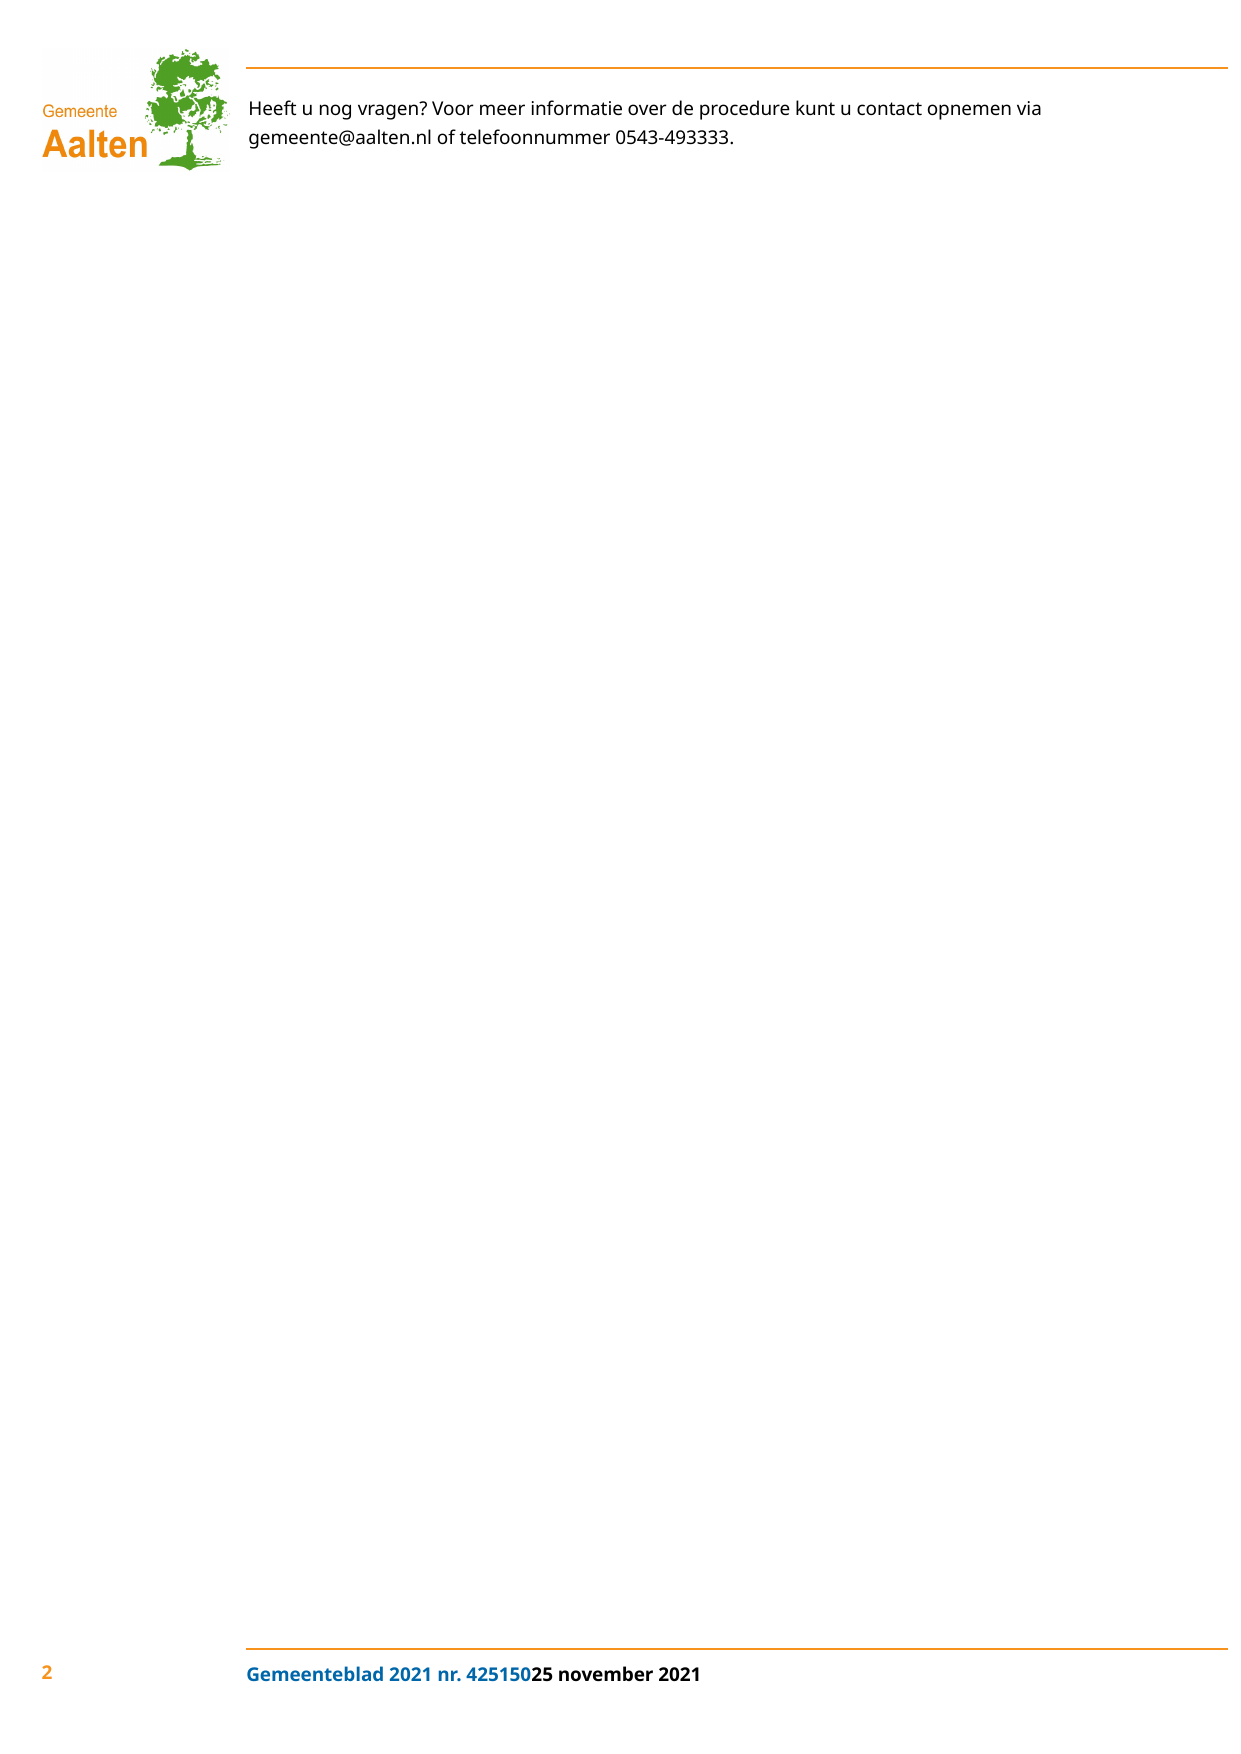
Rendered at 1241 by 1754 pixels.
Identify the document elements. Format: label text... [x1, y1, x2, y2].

text Heeft u nog vragen? Voor meer informatie over de procedure kunt u contact opnemen via gemeente@aalten.nl of telefoonnummer 0543-493333. [248, 95, 1152, 150]
picture [41, 47, 231, 172]
